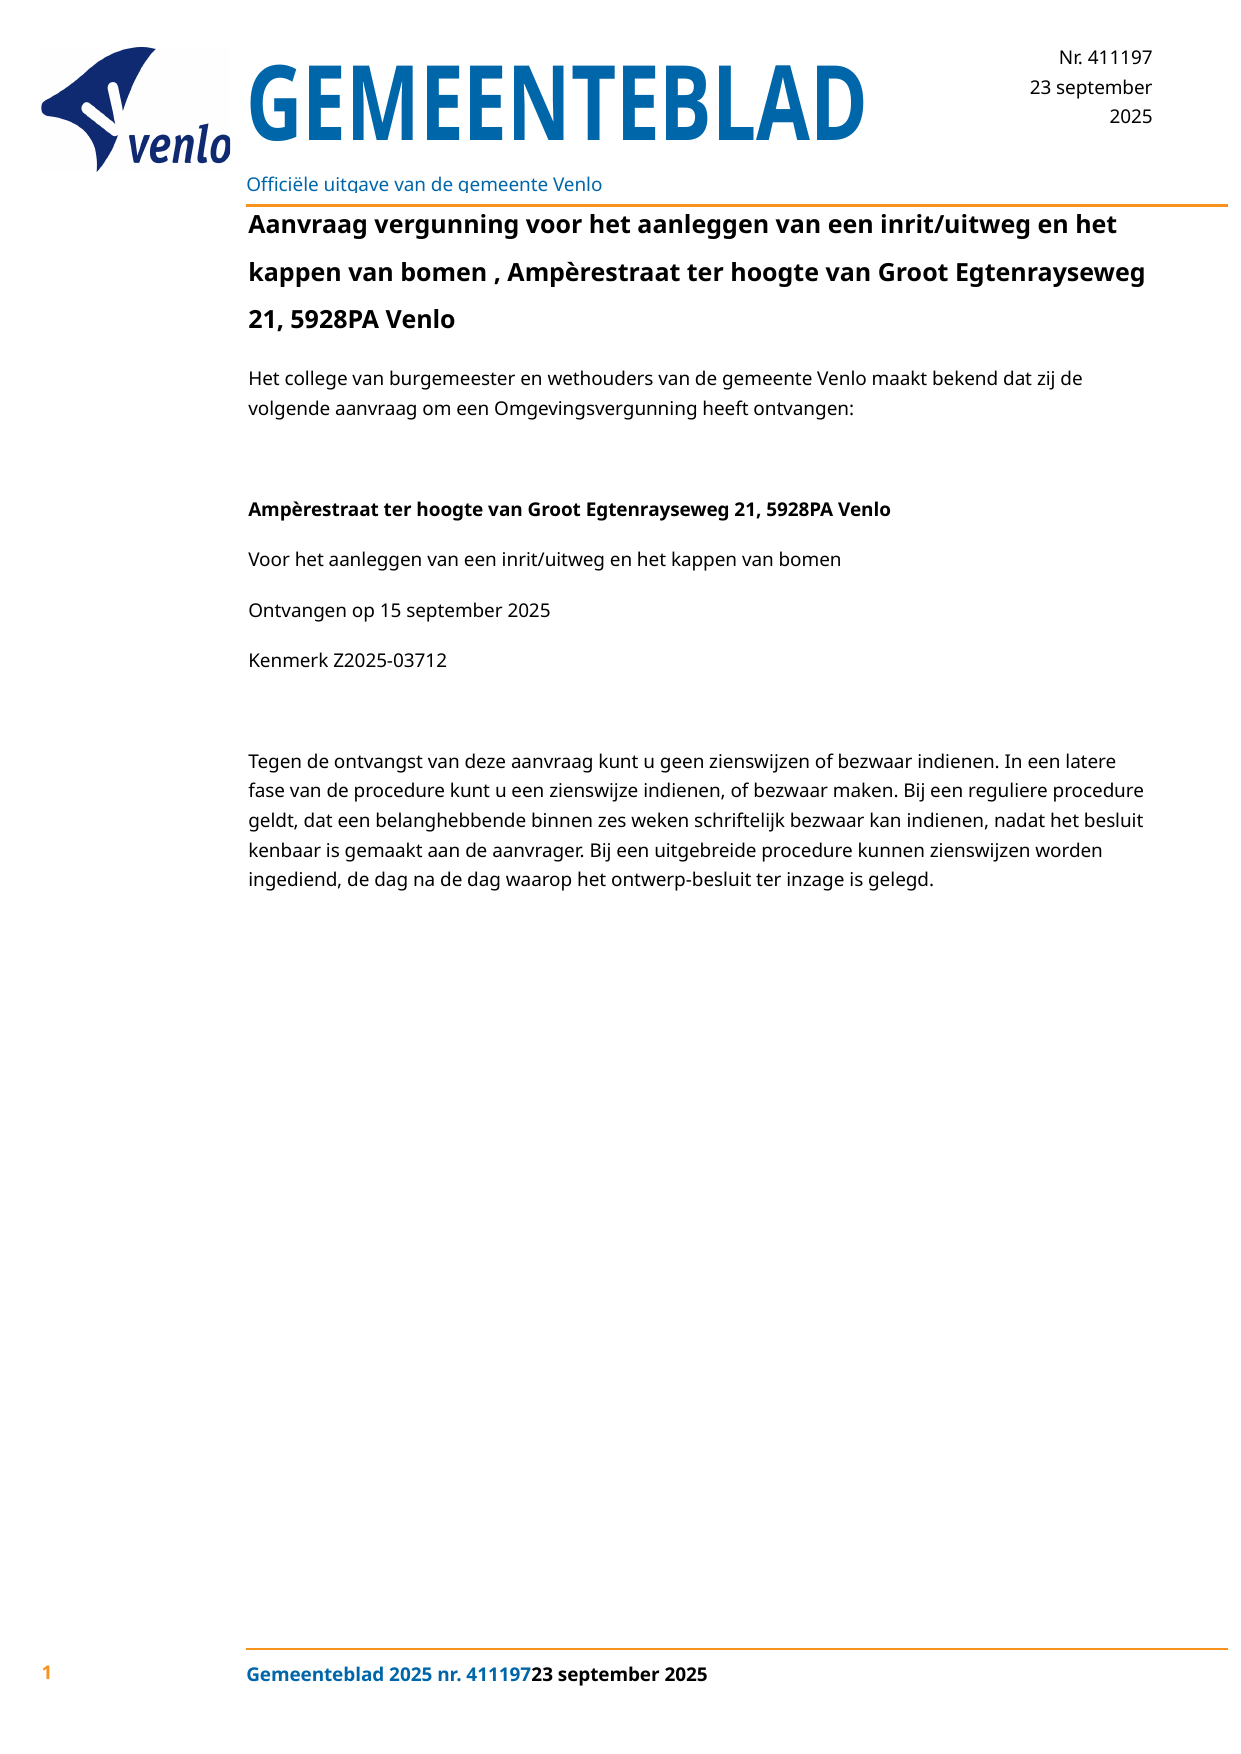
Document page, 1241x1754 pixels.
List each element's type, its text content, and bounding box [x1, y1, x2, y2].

text Ampèrestraat ter hoogte van Groot Egtenrayseweg 21, 5928PA Venlo [248, 496, 1152, 522]
text Het college van burgemeester en wethouders van de gemeente Venlo maakt bekend dat zij de volgende aanvraag om een Omgevingsvergunning heeft ontvangen: [248, 366, 1152, 421]
text Voor het aanleggen van een inrit/uitweg en het kappen van bomen [248, 546, 1152, 572]
text Aanvraag vergunning voor het aanleggen van een inrit/uitweg en het kappen van bomen , Ampèrestraat ter hoogte van Groot Egtenrayseweg 21, 5928PA Venlo [248, 207, 1152, 336]
text Ontvangen op 15 september 2025 [248, 597, 1152, 622]
text Kenmerk Z2025-03712 [248, 647, 1152, 673]
picture [41, 47, 231, 172]
text Tegen de ontvangst van deze aanvraag kunt u geen zienswijzen of bezwaar indienen. In een latere fase van de procedure kunt u een zienswijze indienen, of bezwaar maken. Bij een reguliere procedure geldt, dat een belanghebbende binnen zes weken schriftelijk bezwaar kan indienen, nadat het besluit kenbaar is gemaakt aan de aanvrager. Bij een uitgebreide procedure kunnen zienswijzen worden ingediend, de dag na de dag waarop het ontwerp-besluit ter inzage is gelegd. [248, 748, 1152, 892]
